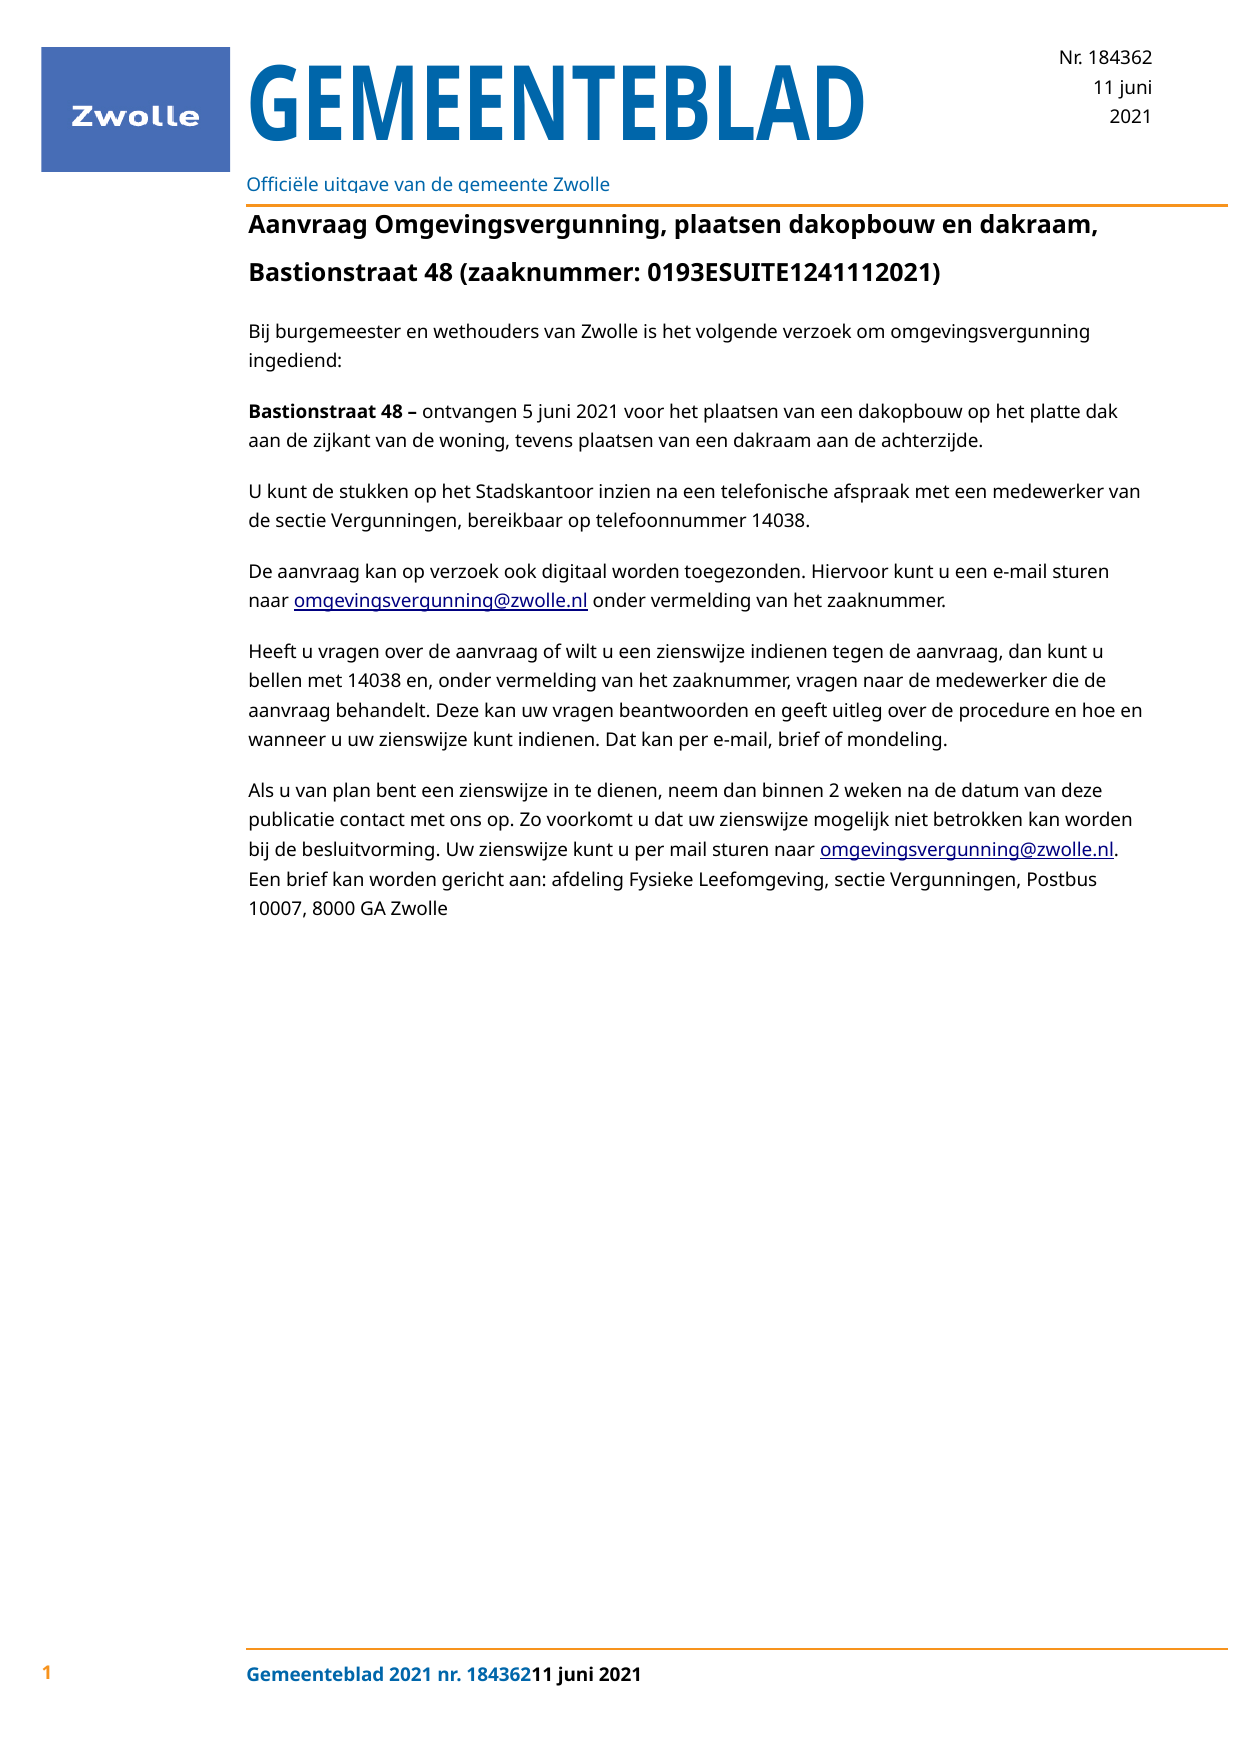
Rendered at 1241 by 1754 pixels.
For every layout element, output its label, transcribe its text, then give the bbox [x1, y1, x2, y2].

picture [41, 47, 231, 172]
text Aanvraag Omgevingsvergunning, plaatsen dakopbouw en dakraam, Bastionstraat 48 (zaaknummer: 0193ESUITE1241112021) [248, 207, 1152, 288]
text U kunt de stukken op het Stadskantoor inzien na een telefonische afspraak met een medewerker van de sectie Vergunningen, bereikbaar op telefoonnummer 14038. [248, 478, 1152, 533]
text De aanvraag kan op verzoek ook digitaal worden toegezonden. Hiervoor kunt u een e-mail sturen naar omgevingsvergunning@zwolle.nl onder vermelding van het zaaknummer. [248, 558, 1152, 613]
text Bastionstraat 48 – ontvangen 5 juni 2021 voor het plaatsen van een dakopbouw op het platte dak aan de zijkant van de woning, tevens plaatsen van een dakraam aan de achterzijde. [248, 398, 1152, 453]
text Als u van plan bent een zienswijze in te dienen, neem dan binnen 2 weken na de datum van deze publicatie contact met ons op. Zo voorkomt u dat uw zienswijze mogelijk niet betrokken kan worden bij de besluitvorming. Uw zienswijze kunt u per mail sturen naar omgevingsvergunning@zwolle.nl. Een brief kan worden gericht aan: afdeling Fysieke Leefomgeving, sectie Vergunningen, Postbus 10007, 8000 GA Zwolle [248, 777, 1152, 921]
text Bij burgemeester en wethouders van Zwolle is het volgende verzoek om omgevingsvergunning ingediend: [248, 318, 1152, 373]
text Heeft u vragen over de aanvraag of wilt u een zienswijze indienen tegen de aanvraag, dan kunt u bellen met 14038 en, onder vermelding van het zaaknummer, vragen naar de medewerker die de aanvraag behandelt. Deze kan uw vragen beantwoorden en geeft uitleg over de procedure en hoe en wanneer u uw zienswijze kunt indienen. Dat kan per e-mail, brief of mondeling. [248, 638, 1152, 752]
